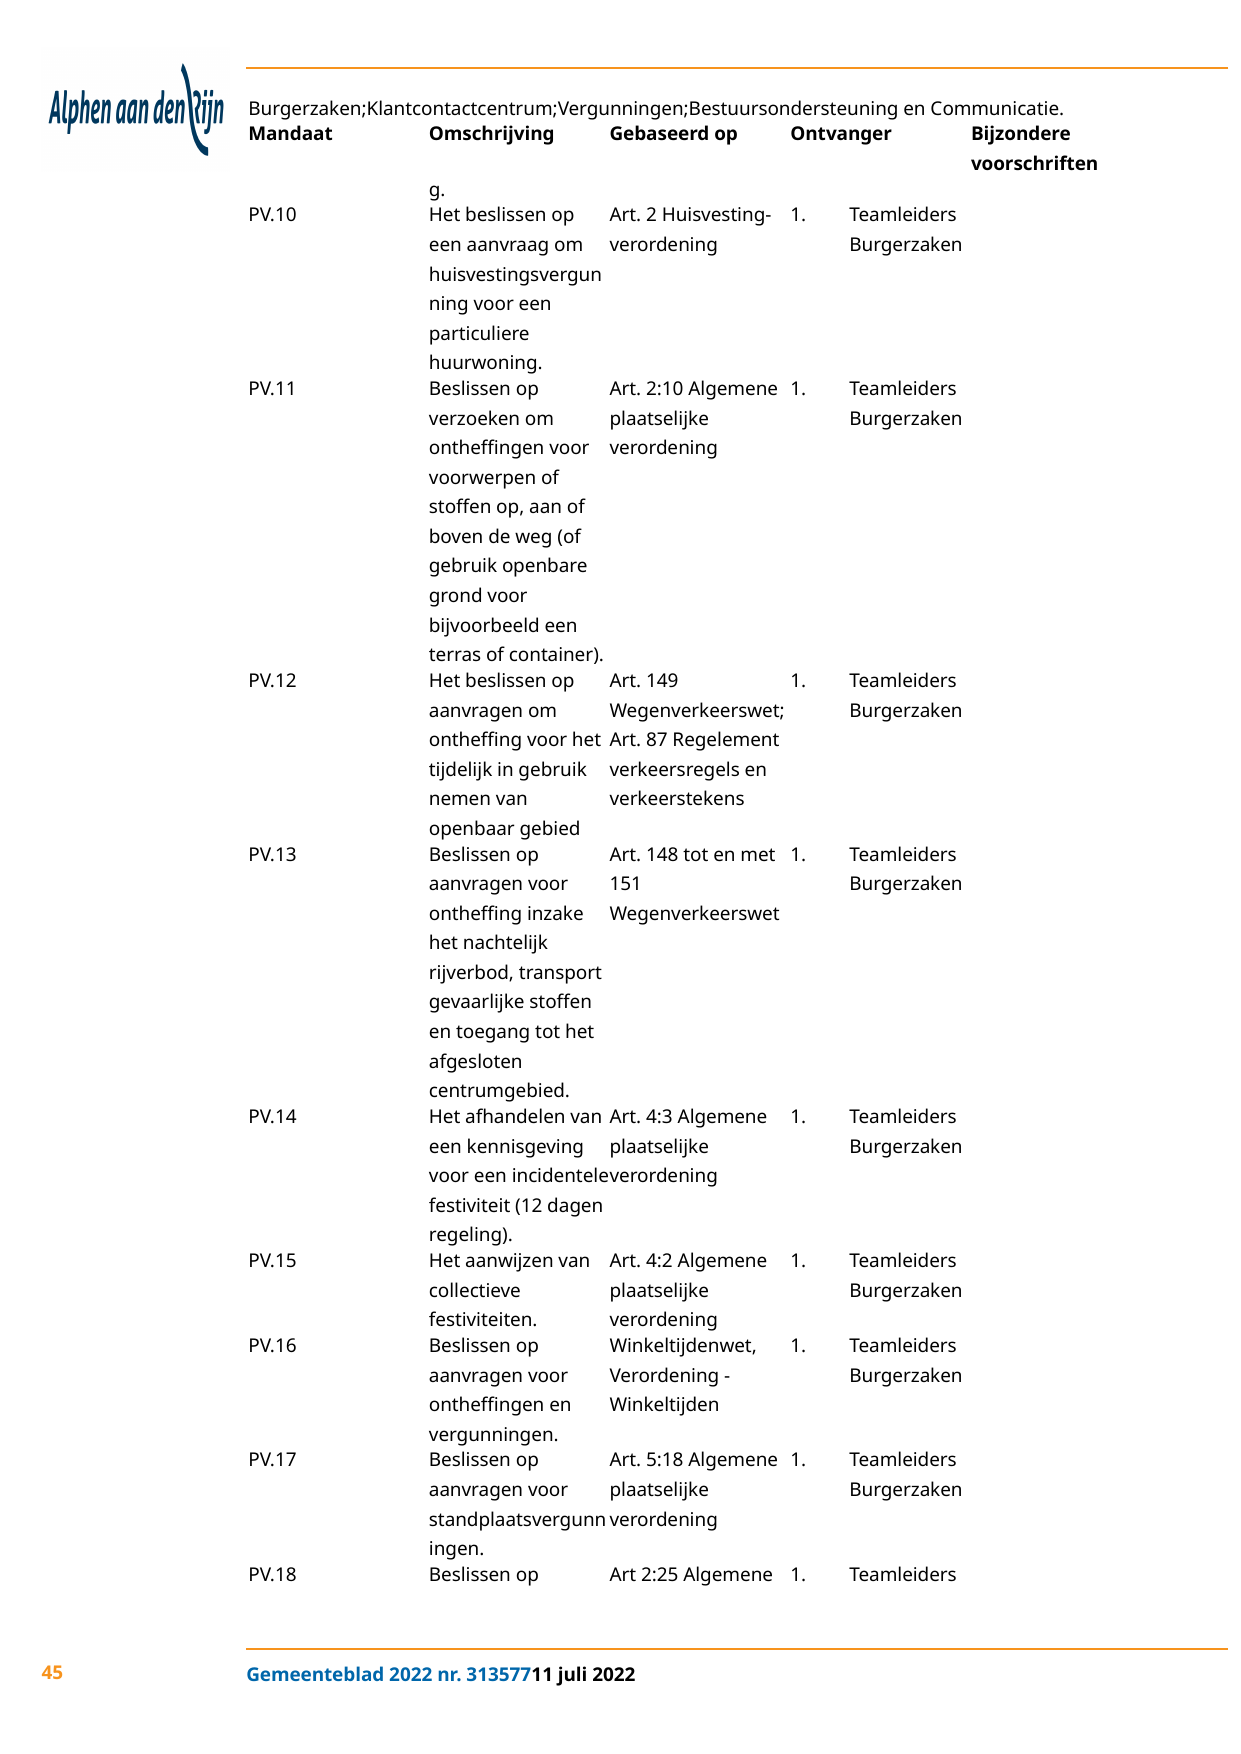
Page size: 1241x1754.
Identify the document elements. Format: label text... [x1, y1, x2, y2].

table_cell Winkeltijdenwet, Verordening -Winkeltijden [609, 1332, 790, 1447]
table_cell [790, 176, 971, 202]
table_cell [971, 1447, 1152, 1561]
table_cell Mandaat [248, 121, 429, 176]
table_cell [971, 375, 1152, 667]
table_cell PV.14 [248, 1103, 429, 1247]
table_cell [971, 1103, 1152, 1247]
table_cell Teamleiders Burgerzaken [790, 1447, 971, 1561]
table_cell Teamleiders [790, 1561, 971, 1587]
table_cell Teamleiders Burgerzaken [790, 202, 971, 375]
table_cell PV.10 [248, 202, 429, 375]
table_cell PV.12 [248, 667, 429, 841]
table_cell PV.18 [248, 1561, 429, 1587]
table_cell g. [429, 176, 609, 202]
table_cell Art. 5:18 Algemene plaatselijke verordening [609, 1447, 790, 1561]
table_cell [971, 1332, 1152, 1447]
table_cell Teamleiders Burgerzaken [790, 375, 971, 667]
table_cell Art. 4:3 Algemene plaatselijke verordening [609, 1103, 790, 1247]
table_cell Ontvanger [790, 121, 971, 176]
table_cell PV.16 [248, 1332, 429, 1447]
picture [41, 47, 231, 172]
table_cell PV.13 [248, 841, 429, 1103]
table_cell Teamleiders Burgerzaken [790, 1247, 971, 1332]
table_cell Bijzondere voorschriften [971, 121, 1152, 176]
table_cell Teamleiders Burgerzaken [790, 1103, 971, 1247]
table_cell [971, 1561, 1152, 1587]
table_cell PV.17 [248, 1447, 429, 1561]
table_cell Art. 149 Wegenverkeerswet; Art. 87 Regelement verkeersregels en verkeerstekens [609, 667, 790, 841]
table_cell [971, 202, 1152, 375]
table_cell Beslissen op [429, 1561, 609, 1587]
table_cell PV.15 [248, 1247, 429, 1332]
table_cell [609, 176, 790, 202]
table_cell Beslissen op aanvragen voor ontheffingen en vergunningen. [429, 1332, 609, 1447]
table_cell [248, 176, 429, 202]
table_cell Beslissen op aanvragen voor standplaatsvergunningen. [429, 1447, 609, 1561]
table_cell [971, 841, 1152, 1103]
table_cell Het beslissen op een aanvraag om huisvestingsvergunning voor een particuliere huurwoning. [429, 202, 609, 375]
table_cell Art 2:25 Algemene [609, 1561, 790, 1587]
table_header Burgerzaken;Klantcontactcentrum;Vergunningen;Bestuursondersteuning en Communicatie. [248, 95, 1152, 121]
table_cell Het aanwijzen van collectieve festiviteiten. [429, 1247, 609, 1332]
table_cell Beslissen op verzoeken om ontheffingen voor voorwerpen of stoffen op, aan of boven de weg (of gebruik openbare grond voor bijvoorbeeld een terras of container). [429, 375, 609, 667]
table_cell [971, 176, 1152, 202]
table_cell Art. 2:10 Algemene plaatselijke verordening [609, 375, 790, 667]
table_cell PV.11 [248, 375, 429, 667]
table_cell Art. 148 tot en met 151 Wegenverkeerswet [609, 841, 790, 1103]
table_cell Het beslissen op aanvragen om ontheffing voor het tijdelijk in gebruik nemen van openbaar gebied [429, 667, 609, 841]
table_cell Omschrijving [429, 121, 609, 176]
table_cell [971, 1247, 1152, 1332]
table_cell Teamleiders Burgerzaken [790, 1332, 971, 1447]
table_cell Art. 4:2 Algemene plaatselijke verordening [609, 1247, 790, 1332]
table_cell [971, 667, 1152, 841]
table_cell Gebaseerd op [609, 121, 790, 176]
table_cell Teamleiders Burgerzaken [790, 667, 971, 841]
table_cell Beslissen op aanvragen voor ontheffing inzake het nachtelijk rijverbod, transport gevaarlijke stoffen en toegang tot het afgesloten centrumgebied. [429, 841, 609, 1103]
table_cell Het afhandelen van een kennisgeving voor een incidentele festiviteit (12 dagen regeling). [429, 1103, 609, 1247]
table_cell Art. 2 Huisvesting-verordening [609, 202, 790, 375]
table_cell Teamleiders Burgerzaken [790, 841, 971, 1103]
